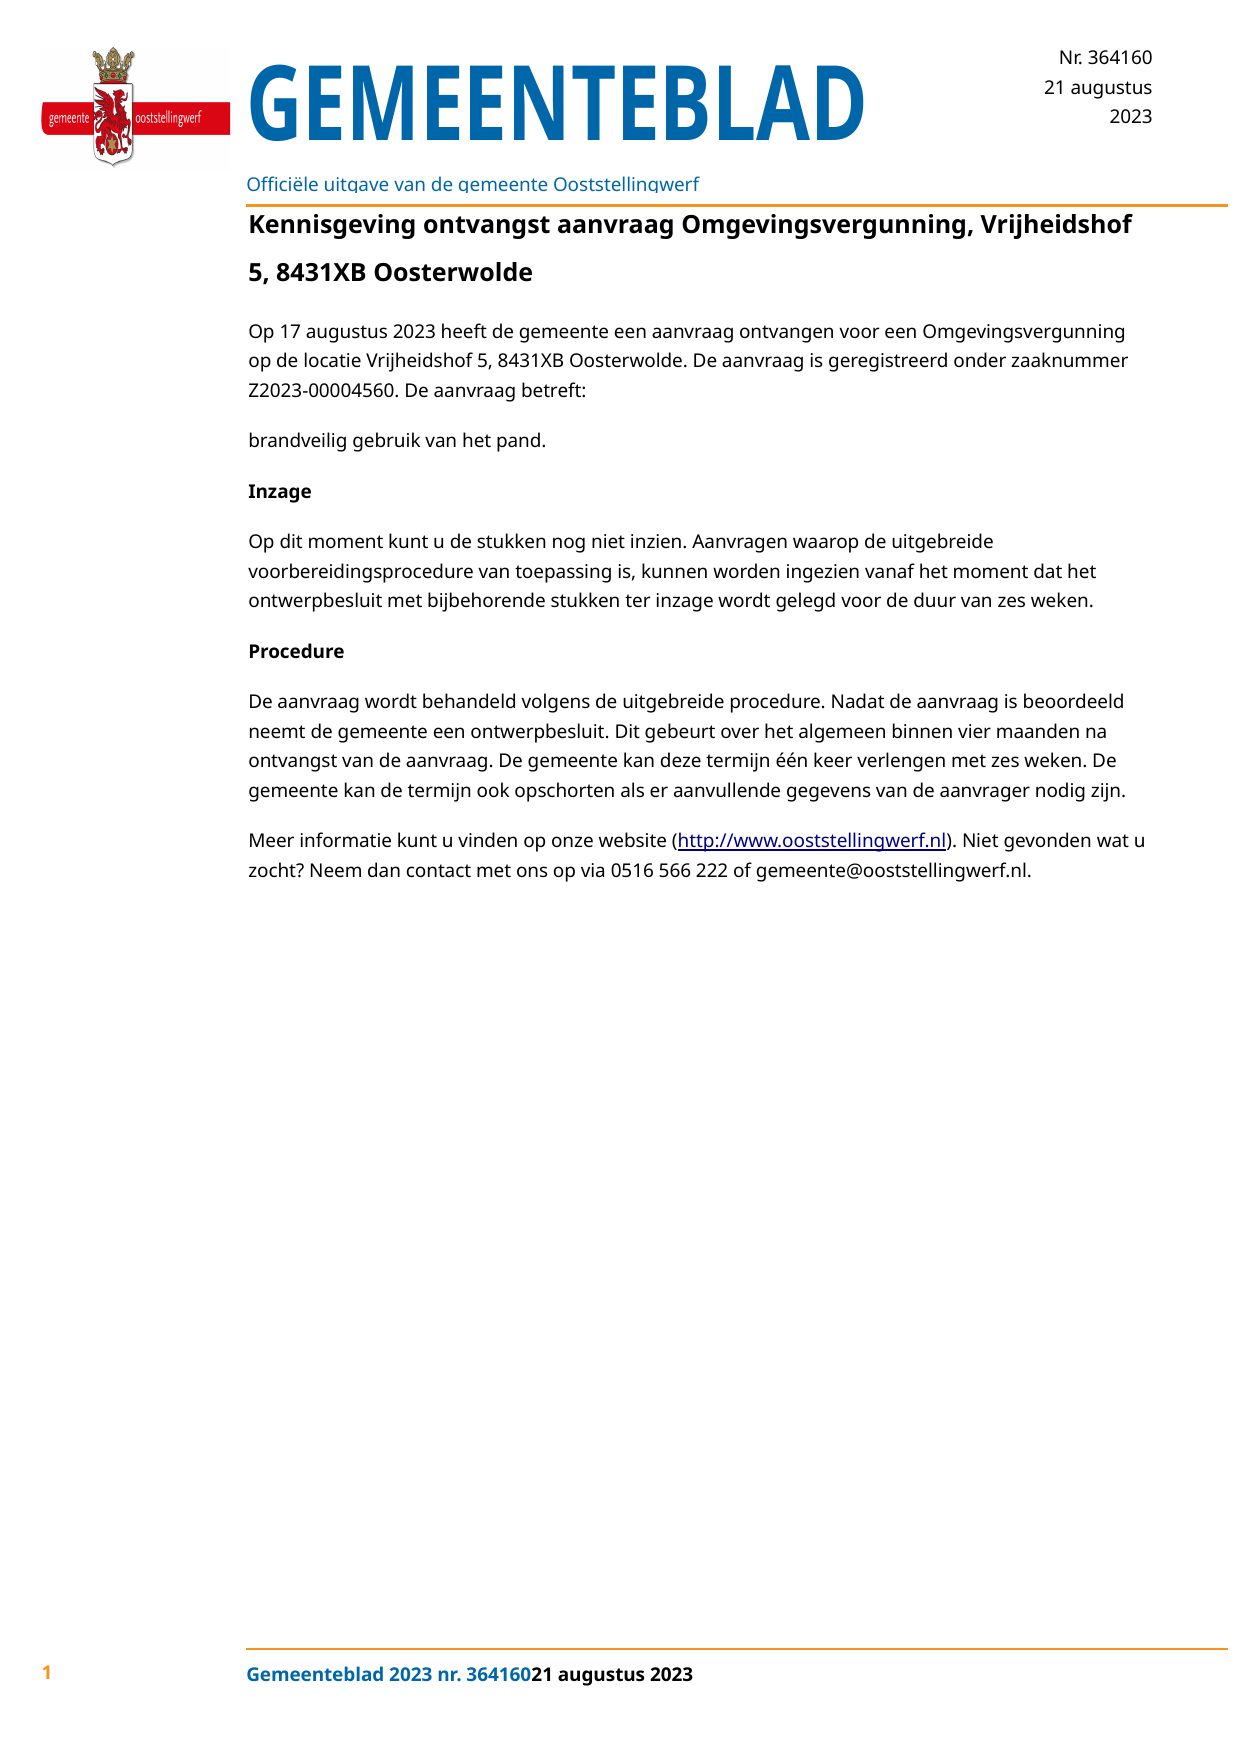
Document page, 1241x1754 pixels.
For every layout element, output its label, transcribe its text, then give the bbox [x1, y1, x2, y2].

text brandveilig gebruik van het pand. [248, 427, 1152, 453]
text Procedure [248, 638, 1152, 664]
text Inzage [248, 478, 1152, 504]
text Op 17 augustus 2023 heeft de gemeente een aanvraag ontvangen voor een Omgevingsvergunning op de locatie Vrijheidshof 5, 8431XB Oosterwolde. De aanvraag is geregistreerd onder zaaknummer Z2023-00004560. De aanvraag betreft: [248, 318, 1152, 403]
text Meer informatie kunt u vinden op onze website (http://www.ooststellingwerf.nl). Niet gevonden wat u zocht? Neem dan contact met ons op via 0516 566 222 of gemeente@ooststellingwerf.nl. [248, 827, 1152, 883]
text Kennisgeving ontvangst aanvraag Omgevingsvergunning, Vrijheidshof 5, 8431XB Oosterwolde [248, 207, 1152, 288]
text Op dit moment kunt u de stukken nog niet inzien. Aanvragen waarop de uitgebreide voorbereidingsprocedure van toepassing is, kunnen worden ingezien vanaf het moment dat het ontwerpbesluit met bijbehorende stukken ter inzage wordt gelegd voor de duur van zes weken. [248, 528, 1152, 613]
picture [41, 47, 231, 172]
text De aanvraag wordt behandeld volgens de uitgebreide procedure. Nadat de aanvraag is beoordeeld neemt de gemeente een ontwerpbesluit. Dit gebeurt over het algemeen binnen vier maanden na ontvangst van de aanvraag. De gemeente kan deze termijn één keer verlengen met zes weken. De gemeente kan de termijn ook opschorten als er aanvullende gegevens van de aanvrager nodig zijn. [248, 688, 1152, 803]
